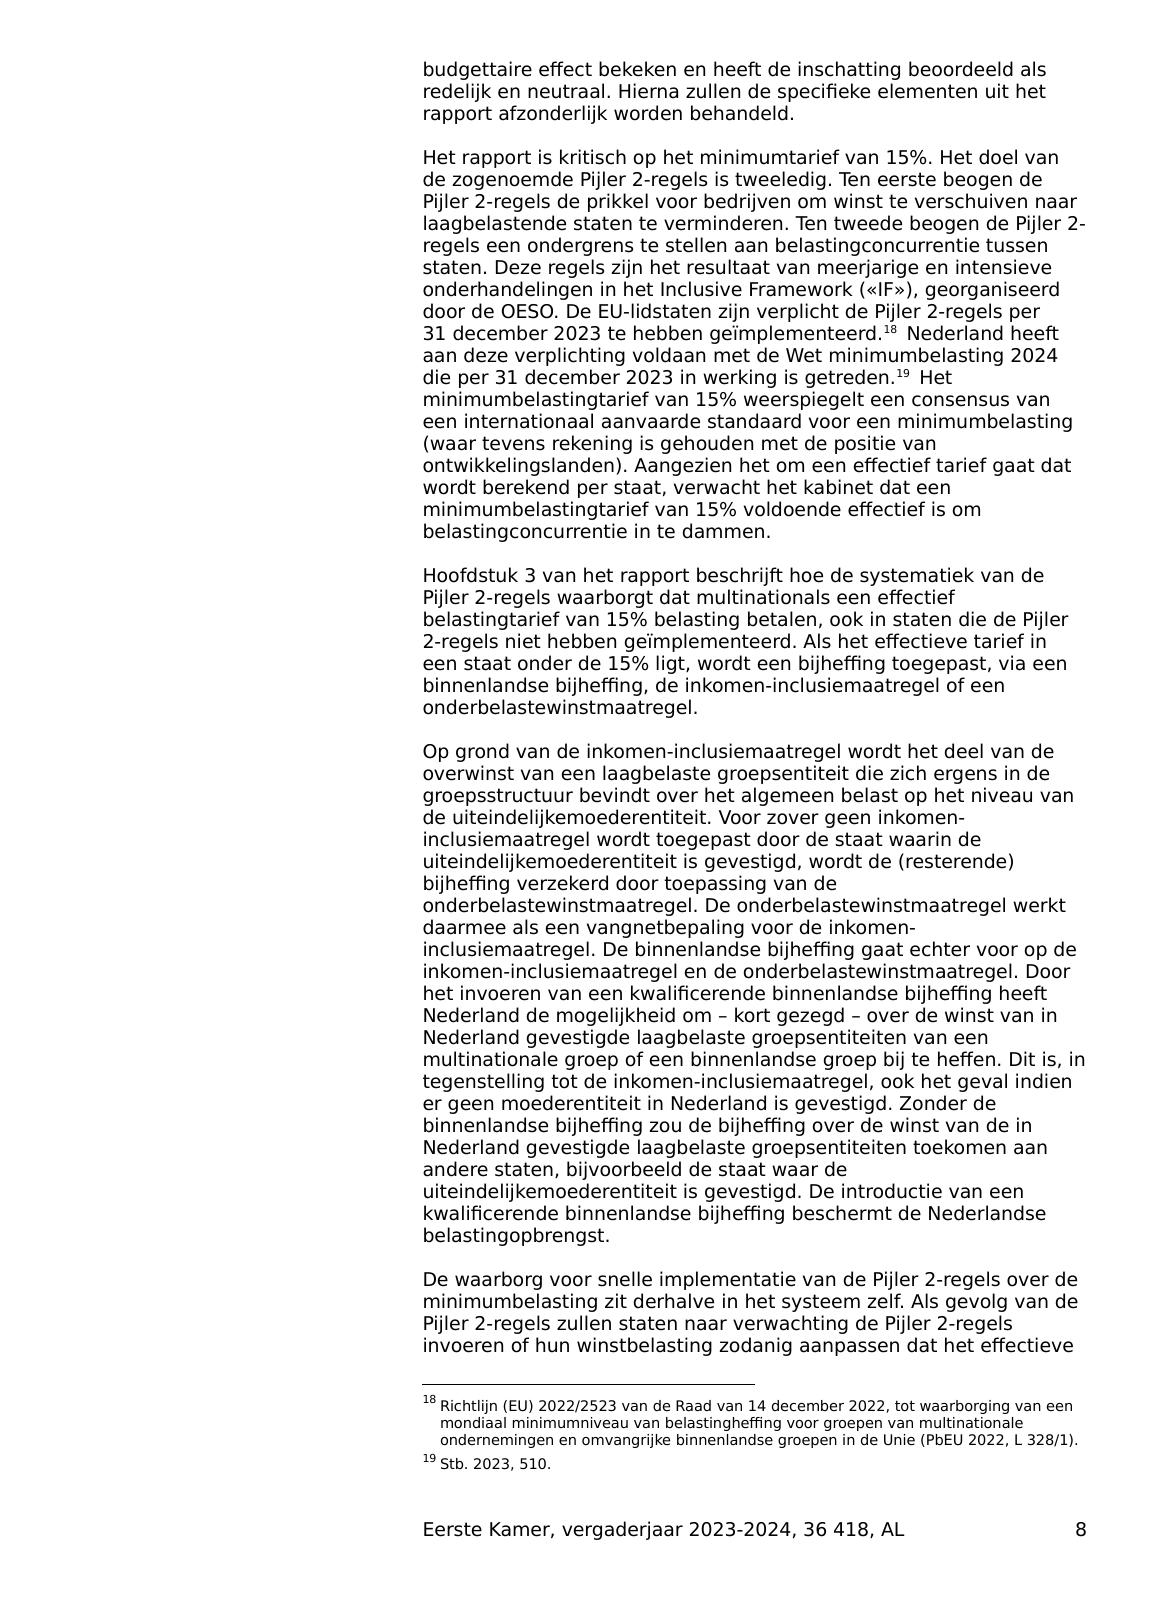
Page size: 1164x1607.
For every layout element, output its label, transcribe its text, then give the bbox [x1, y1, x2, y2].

text Stb. 2023, 510. [422, 1452, 1087, 1474]
text De waarborg voor snelle implementatie van de Pijler 2-regels over de minimumbelasting zit derhalve in het systeem zelf. Als gevolg van de Pijler 2-regels zullen staten naar verwachting de Pijler 2-regels invoeren of hun winstbelasting zodanig aanpassen dat het effectieve [422, 1269, 1087, 1357]
text budgettaire effect bekeken en heeft de inschatting beoordeeld als redelijk en neutraal. Hierna zullen de specifieke elementen uit het rapport afzonderlijk worden behandeld. [422, 59, 1087, 125]
text Hoofdstuk 3 van het rapport beschrijft hoe de systematiek van de Pijler 2-regels waarborgt dat multinationals een effectief belastingtarief van 15% belasting betalen, ook in staten die de Pijler 2-regels niet hebben geïmplementeerd. Als het effectieve tarief in een staat onder de 15% ligt, wordt een bijheffing toegepast, via een binnenlandse bijheffing, de inkomen-inclusiemaatregel of een onderbelastewinstmaatregel. [422, 565, 1087, 719]
text Op grond van de inkomen-inclusiemaatregel wordt het deel van de overwinst van een laagbelaste groepsentiteit die zich ergens in de groepsstructuur bevindt over het algemeen belast op het niveau van de uiteindelijkemoederentiteit. Voor zover geen inkomen-inclusiemaatregel wordt toegepast door de staat waarin de uiteindelijkemoederentiteit is gevestigd, wordt de (resterende) bijheffing verzekerd door toepassing van de onderbelastewinstmaatregel. De onderbelastewinstmaatregel werkt daarmee als een vangnetbepaling voor de inkomen-inclusiemaatregel. De binnenlandse bijheffing gaat echter voor op de inkomen-inclusiemaatregel en de onderbelastewinstmaatregel. Door het invoeren van een kwalificerende binnenlandse bijheffing heeft Nederland de mogelijkheid om – kort gezegd – over de winst van in Nederland gevestigde laagbelaste groepsentiteiten van een multinationale groep of een binnenlandse groep bij te heffen. Dit is, in tegenstelling tot de inkomen-inclusiemaatregel, ook het geval indien er geen moederentiteit in Nederland is gevestigd. Zonder de binnenlandse bijheffing zou de bijheffing over de winst van de in Nederland gevestigde laagbelaste groepsentiteiten toekomen aan andere staten, bijvoorbeeld de staat waar de uiteindelijkemoederentiteit is gevestigd. De introductie van een kwalificerende binnenlandse bijheffing beschermt de Nederlandse belastingopbrengst. [422, 741, 1087, 1247]
text Richtlijn (EU) 2022/2523 van de Raad van 14 december 2022, tot waarborging van een mondiaal minimumniveau van belastingheffing voor groepen van multinationale ondernemingen en omvangrijke binnenlandse groepen in de Unie (PbEU 2022, L 328/1). [422, 1393, 1087, 1449]
text Het rapport is kritisch op het minimumtarief van 15%. Het doel van de zogenoemde Pijler 2-regels is tweeledig. Ten eerste beogen de Pijler 2-regels de prikkel voor bedrijven om winst te verschuiven naar laagbelastende staten te verminderen. Ten tweede beogen de Pijler 2-regels een ondergrens te stellen aan belastingconcurrentie tussen staten. Deze regels zijn het resultaat van meerjarige en intensieve onderhandelingen in het Inclusive Framework («IF»), georganiseerd door de OESO. De EU-lidstaten zijn verplicht de Pijler 2-regels per 31 december 2023 te hebben geïmplementeerd. Nederland heeft aan deze verplichting voldaan met de Wet minimumbelasting 2024 die per 31 december 2023 in werking is getreden. Het minimumbelastingtarief van 15% weerspiegelt een consensus van een internationaal aanvaarde standaard voor een minimumbelasting (waar tevens rekening is gehouden met de positie van ontwikkelingslanden). Aangezien het om een effectief tarief gaat dat wordt berekend per staat, verwacht het kabinet dat een minimumbelastingtarief van 15% voldoende effectief is om belastingconcurrentie in te dammen. [422, 147, 1087, 543]
